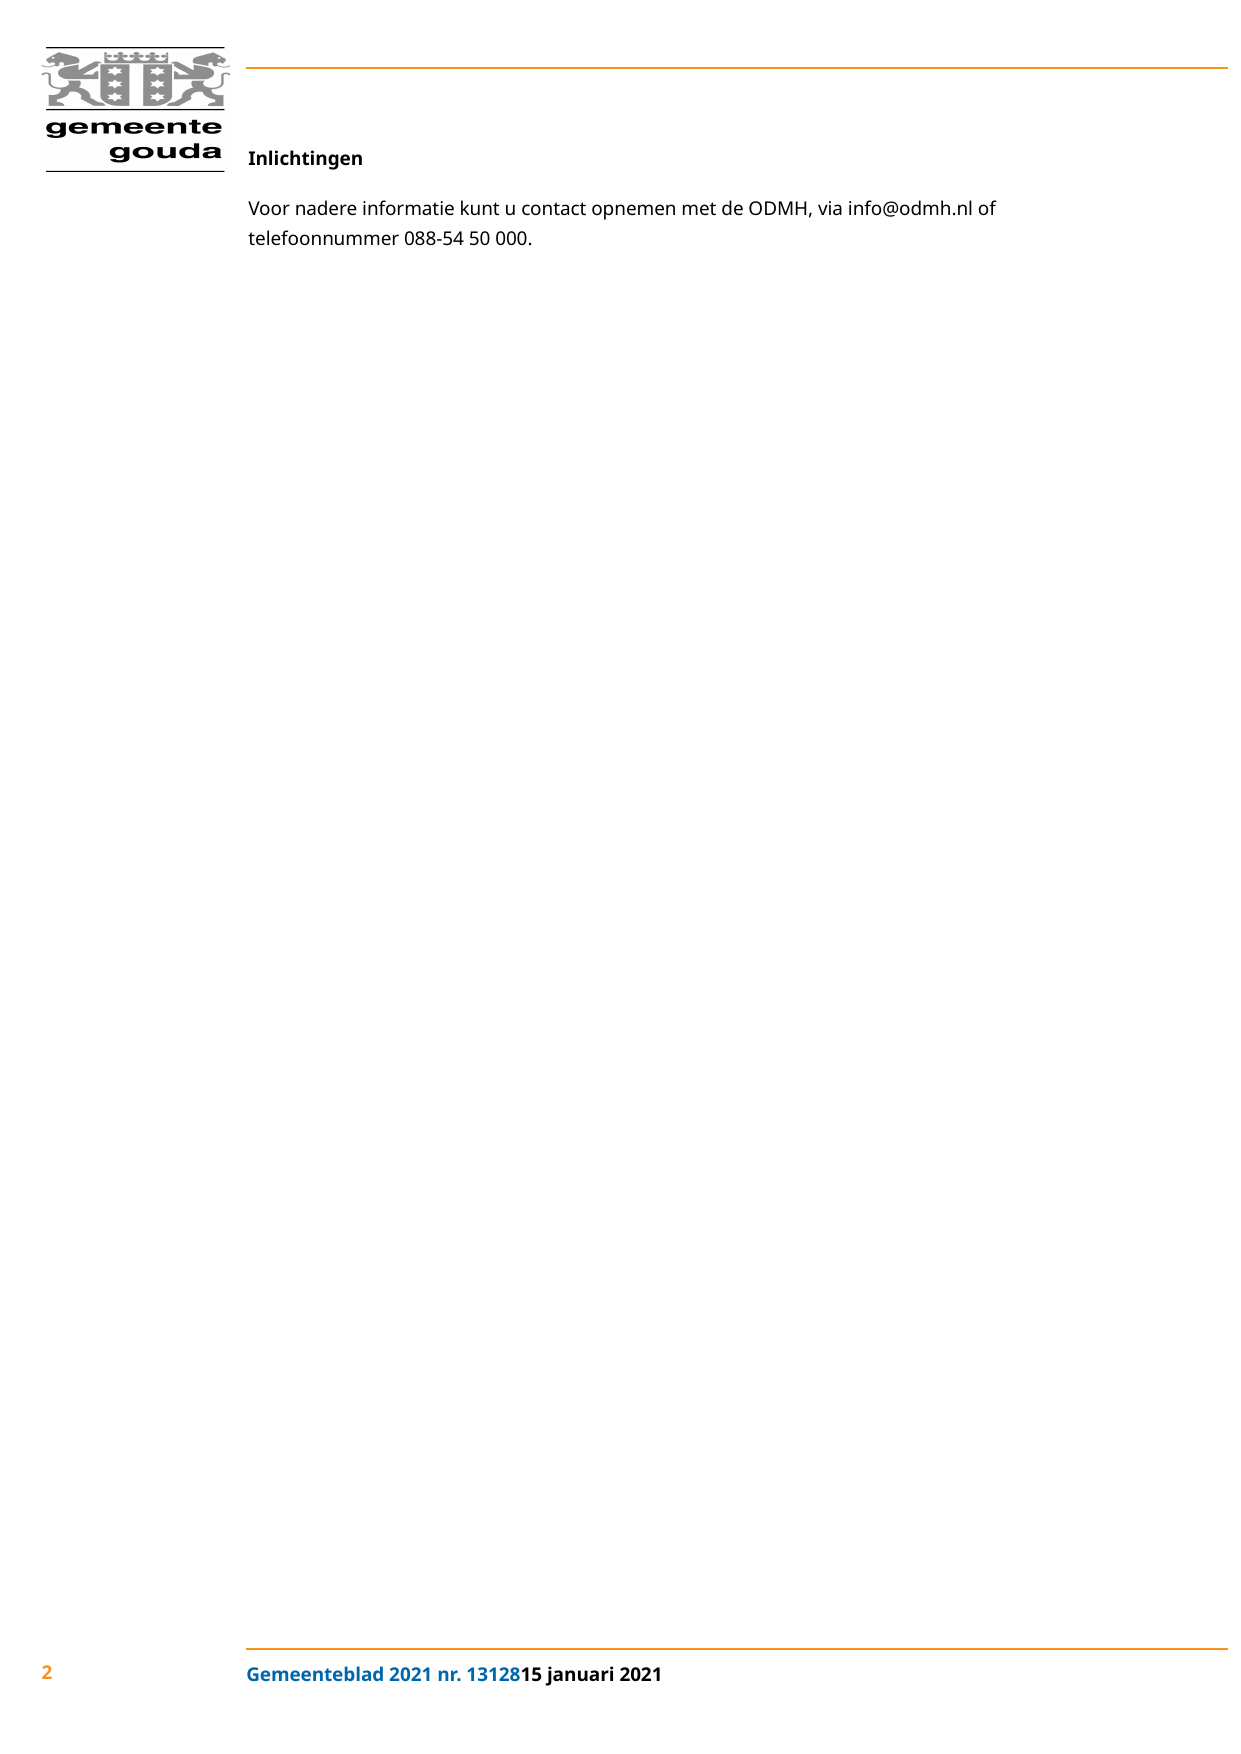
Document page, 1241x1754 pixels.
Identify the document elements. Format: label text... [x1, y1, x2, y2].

text Voor nadere informatie kunt u contact opnemen met de ODMH, via info@odmh.nl of telefoonnummer 088-54 50 000. [248, 196, 1152, 251]
picture [41, 47, 231, 172]
text Inlichtingen [248, 145, 1152, 171]
